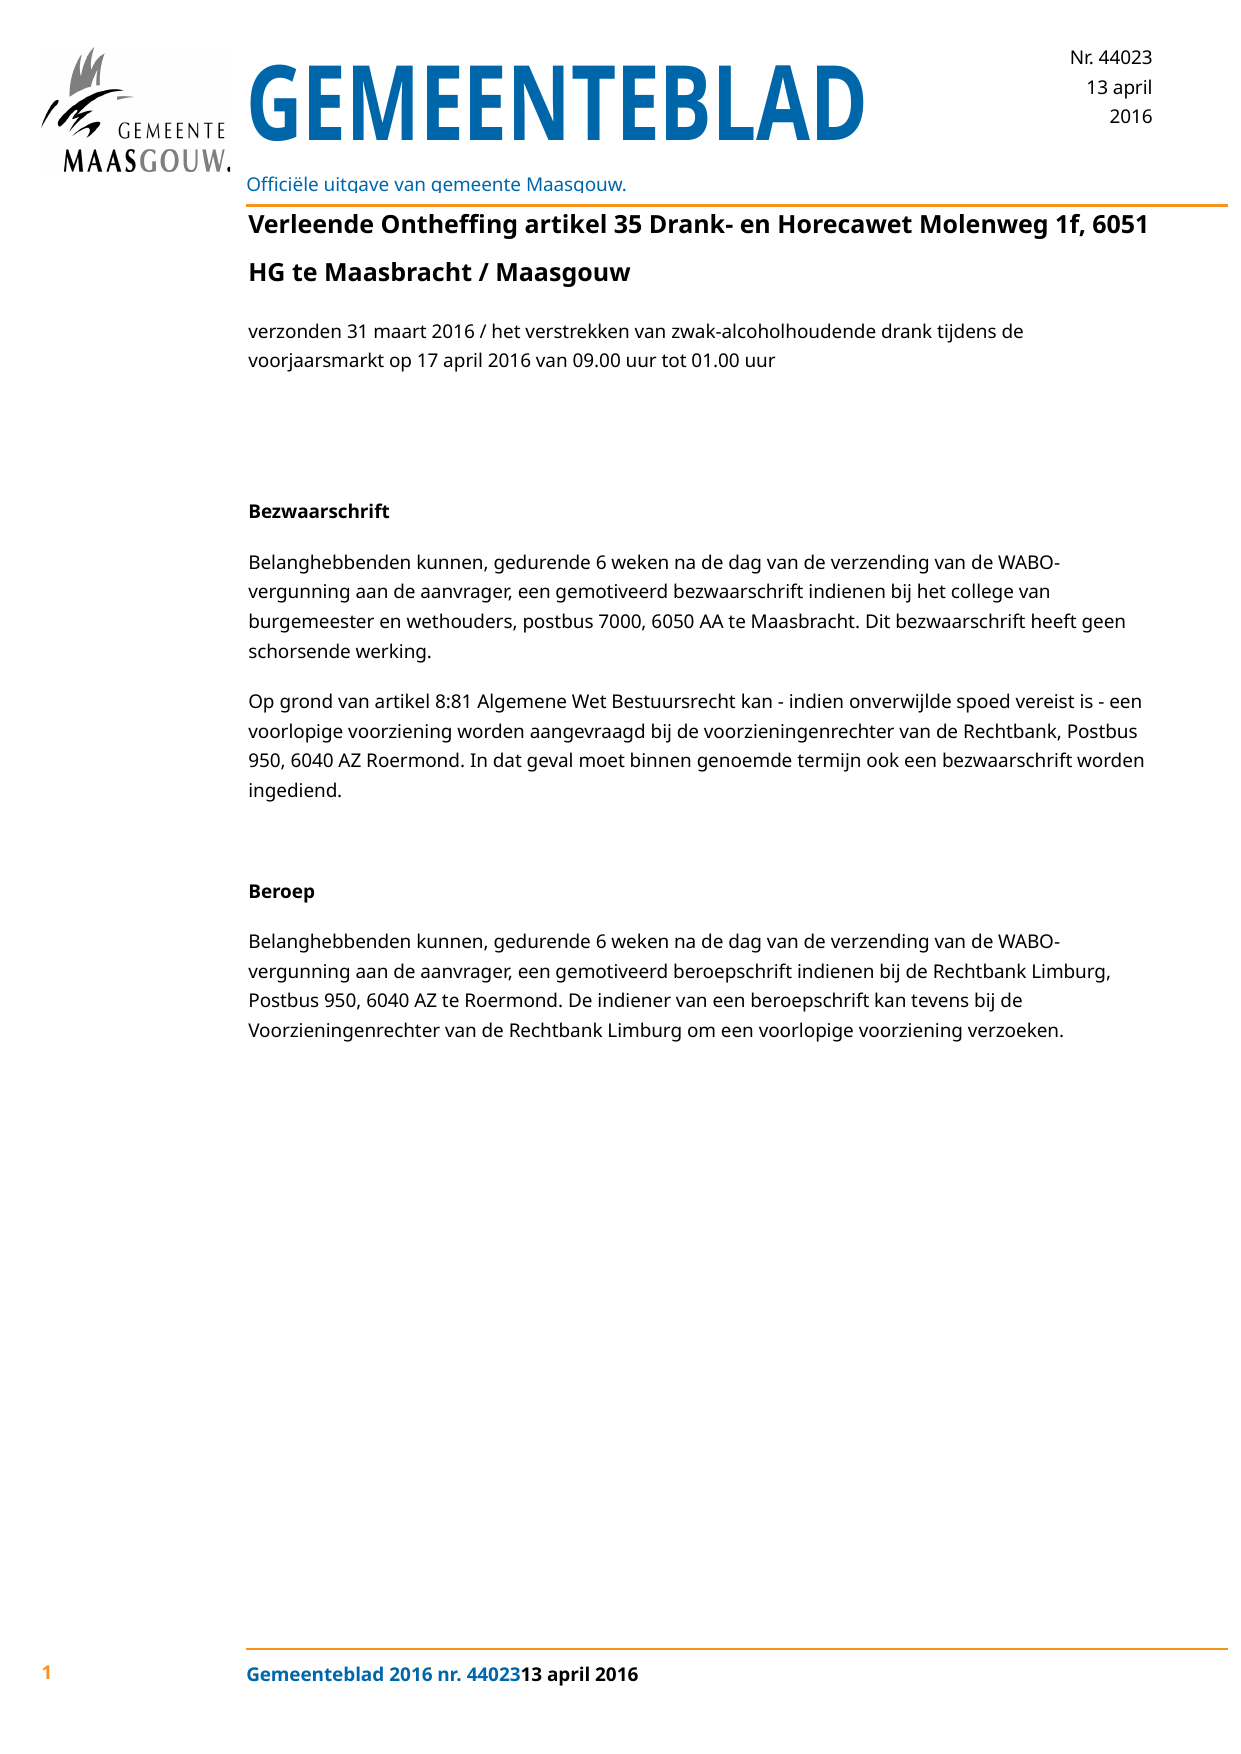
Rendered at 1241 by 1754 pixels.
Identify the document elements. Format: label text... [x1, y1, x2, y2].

text Beroep [248, 878, 1152, 904]
text Op grond van artikel 8:81 Algemene Wet Bestuursrecht kan - indien onverwijlde spoed vereist is - een voorlopige voorziening worden aangevraagd bij de voorzieningenrechter van de Rechtbank, Postbus 950, 6040 AZ Roermond. In dat geval moet binnen genoemde termijn ook een bezwaarschrift worden ingediend. [248, 688, 1152, 803]
picture [41, 47, 231, 172]
text verzonden 31 maart 2016 / het verstrekken van zwak-alcoholhoudende drank tijdens de voorjaarsmarkt op 17 april 2016 van 09.00 uur tot 01.00 uur [248, 318, 1152, 373]
text Bezwaarschrift [248, 499, 1152, 524]
text Verleende Ontheffing artikel 35 Drank- en Horecawet Molenweg 1f, 6051 HG te Maasbracht / Maasgouw [248, 207, 1152, 288]
text Belanghebbenden kunnen, gedurende 6 weken na de dag van de verzending van de WABO-vergunning aan de aanvrager, een gemotiveerd bezwaarschrift indienen bij het college van burgemeester en wethouders, postbus 7000, 6050 AA te Maasbracht. Dit bezwaarschrift heeft geen schorsende werking. [248, 549, 1152, 664]
text Belanghebbenden kunnen, gedurende 6 weken na de dag van de verzending van de WABO-vergunning aan de aanvrager, een gemotiveerd beroepschrift indienen bij de Rechtbank Limburg, Postbus 950, 6040 AZ te Roermond. De indiener van een beroepschrift kan tevens bij de Voorzieningenrechter van de Rechtbank Limburg om een voorlopige voorziening verzoeken. [248, 928, 1152, 1043]
